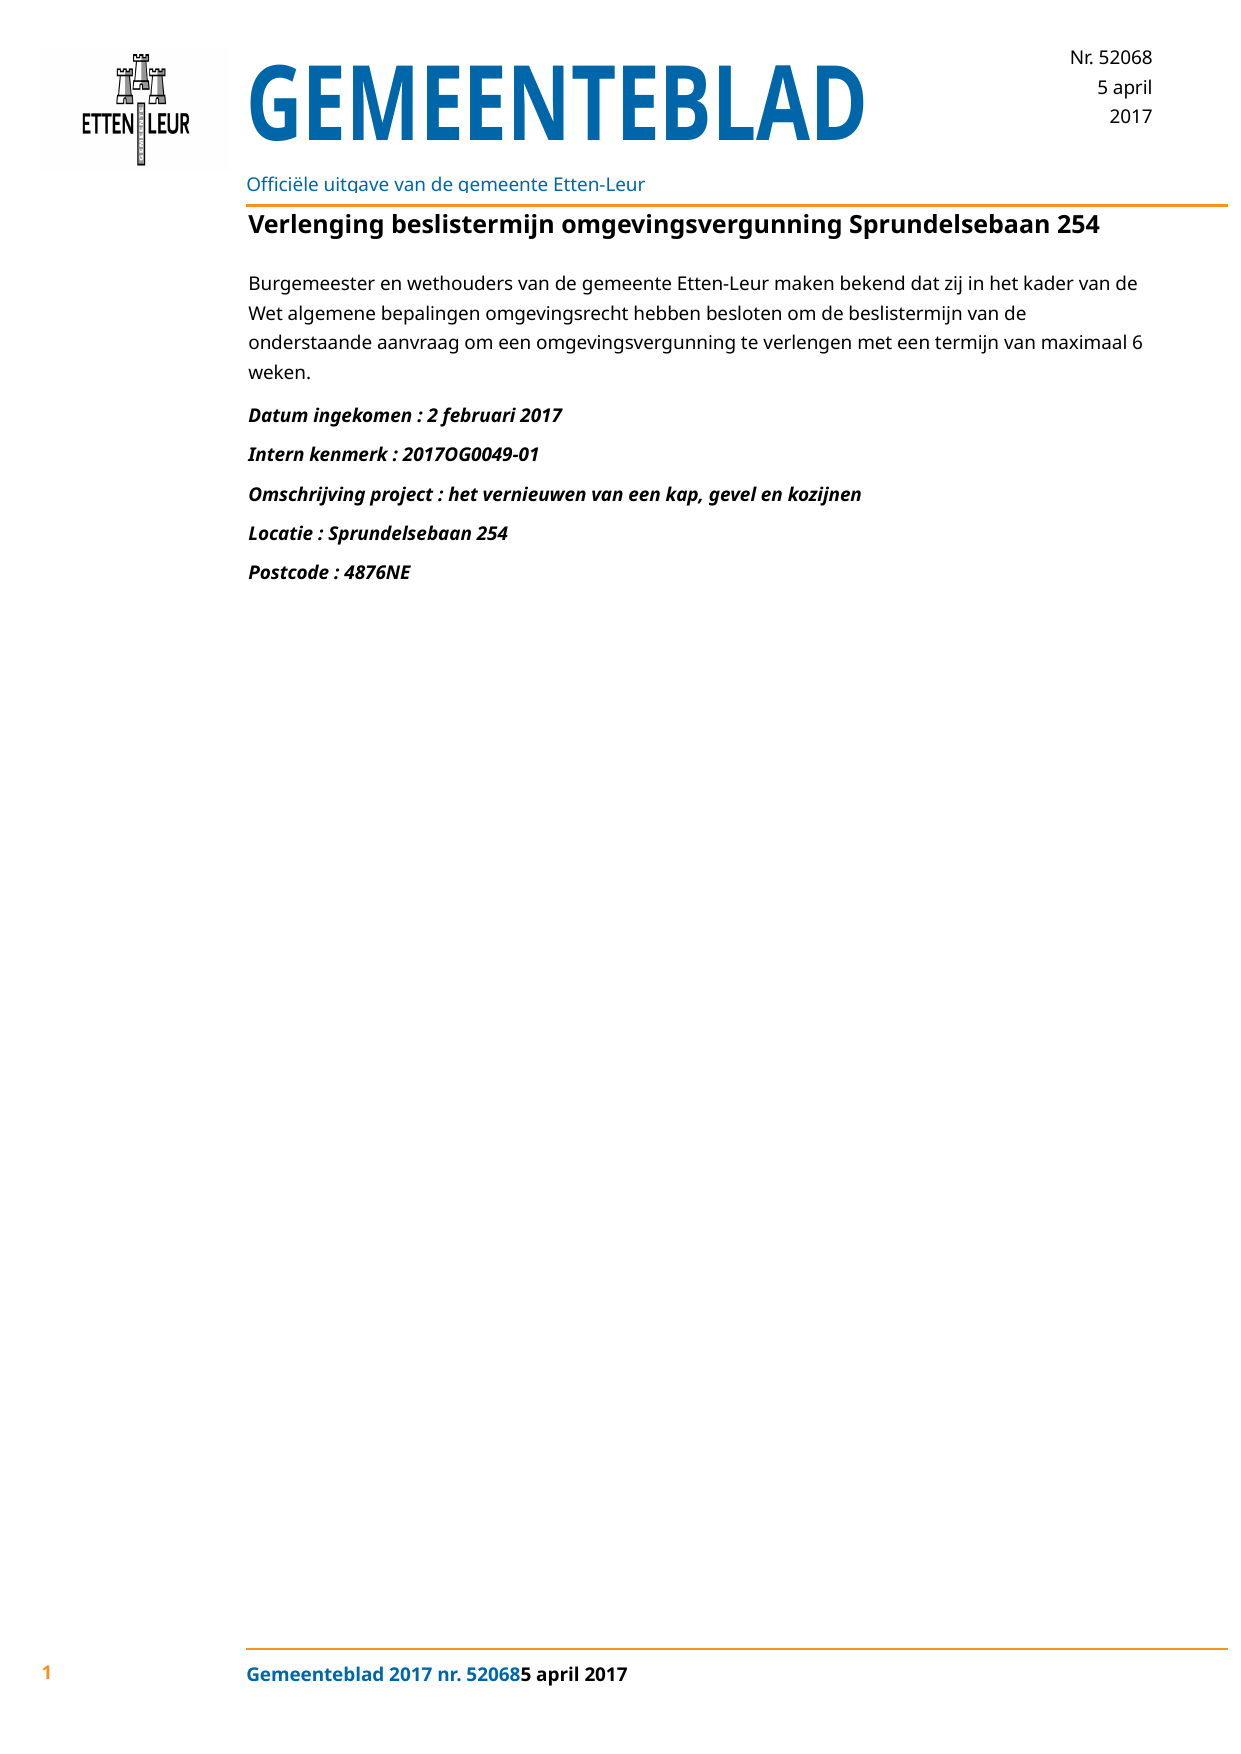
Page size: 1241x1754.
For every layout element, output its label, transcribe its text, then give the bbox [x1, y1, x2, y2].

picture [41, 47, 231, 172]
text Burgemeester en wethouders van de gemeente Etten-Leur maken bekend dat zij in het kader van de Wet algemene bepalingen omgevingsrecht hebben besloten om de beslistermijn van de onderstaande aanvraag om een omgevingsvergunning te verlengen met een termijn van maximaal 6 weken. [248, 270, 1152, 385]
text Intern kenmerk : 2017OG0049-01 [248, 441, 1152, 467]
text Locatie : Sprundelsebaan 254 [248, 520, 1152, 546]
text Postcode : 4876NE [248, 559, 1152, 585]
text Verlenging beslistermijn omgevingsvergunning Sprundelsebaan 254 [248, 207, 1152, 241]
text Omschrijving project : het vernieuwen van een kap, gevel en kozijnen [248, 481, 1152, 506]
text Datum ingekomen : 2 februari 2017 [248, 402, 1152, 428]
